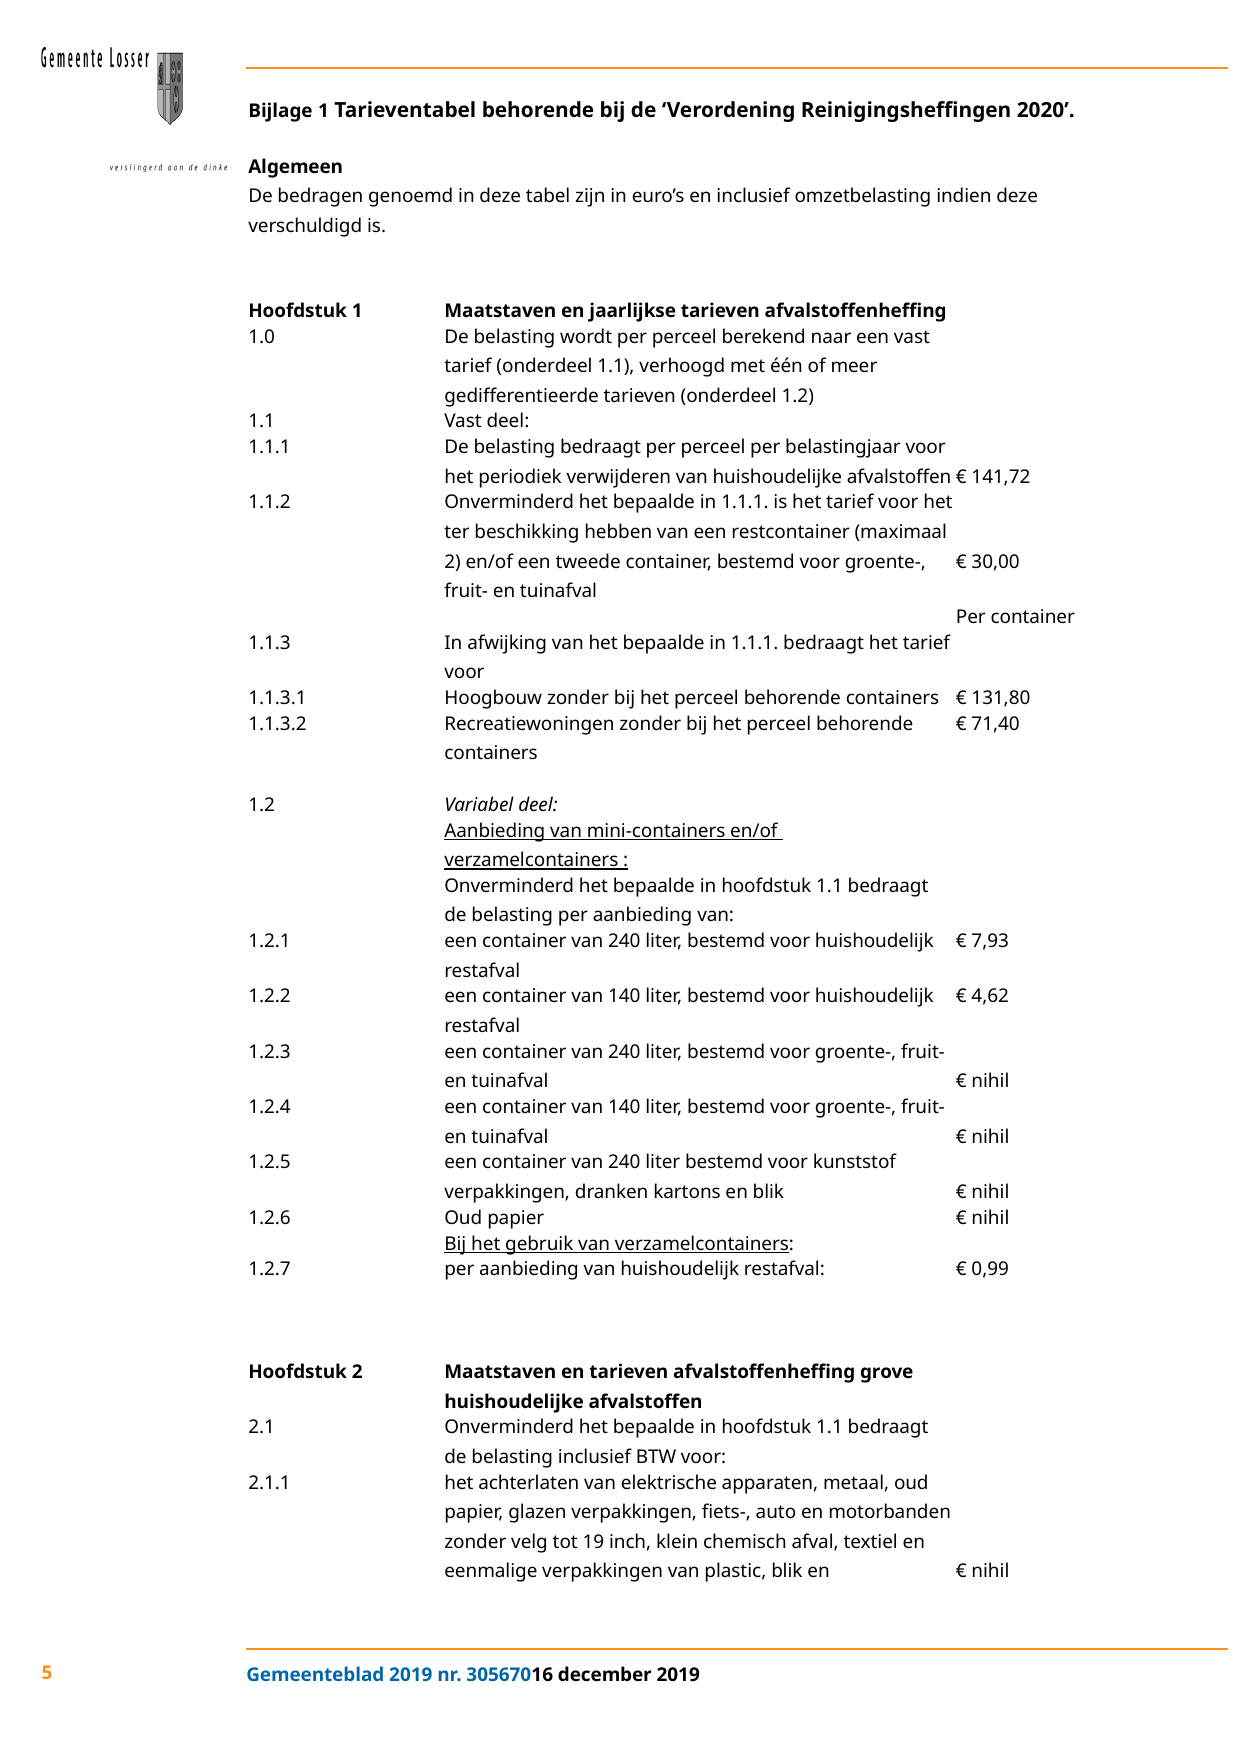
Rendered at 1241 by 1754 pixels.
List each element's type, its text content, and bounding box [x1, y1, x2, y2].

table_cell [956, 1230, 1152, 1255]
table_cell 1.2.2 [248, 983, 444, 1038]
table_cell Bij het gebruik van verzamelcontainers: [444, 1230, 956, 1255]
table_cell 1.1.3.2 [248, 710, 444, 765]
table_cell € 0,99 [956, 1255, 1152, 1281]
table_cell 1.2.4 [248, 1093, 444, 1149]
table_cell 1.0 [248, 323, 444, 408]
table_header [248, 271, 444, 297]
table_cell Aanbieding van mini-containers en/of verzamelcontainers : [444, 817, 956, 872]
table_cell [956, 1281, 1152, 1307]
table_cell Variabel deel: [444, 791, 956, 817]
table_cell Maatstaven en jaarlijkse tarieven afvalstoffenheffing [444, 297, 956, 323]
table_cell Oud papier [444, 1204, 956, 1230]
table_header [444, 271, 956, 297]
table_cell De belasting wordt per perceel berekend naar een vast tarief (onderdeel 1.1), verhoogd met één of meer gedifferentieerde tarieven (onderdeel 1.2) [444, 323, 956, 408]
table_cell 1.1.1 [248, 434, 444, 489]
table_cell [956, 1414, 1152, 1469]
table_cell [444, 1307, 956, 1333]
table_cell € nihil [956, 1093, 1152, 1149]
table_cell [956, 1358, 1152, 1414]
table_cell Recreatiewoningen zonder bij het perceel behorende containers [444, 710, 956, 765]
table_cell Hoofdstuk 1 [248, 297, 444, 323]
table_cell € 4,62 [956, 983, 1152, 1038]
table_cell [956, 629, 1152, 684]
table_cell [956, 1333, 1152, 1358]
table_cell 1.2.7 [248, 1255, 444, 1281]
table_cell 1.1 [248, 408, 444, 433]
table_cell [444, 603, 956, 629]
text Algemeen [248, 153, 1152, 179]
table_cell een container van 240 liter, bestemd voor huishoudelijk restafval [444, 928, 956, 983]
table_cell € nihil [956, 1204, 1152, 1230]
table_cell € 7,93 [956, 928, 1152, 983]
table_cell [248, 1333, 444, 1358]
table_cell 1.1.2 [248, 489, 444, 603]
table_cell 1.2.3 [248, 1038, 444, 1093]
table_cell [956, 765, 1152, 791]
table_cell € 30,00 [956, 489, 1152, 603]
table_cell een container van 240 liter bestemd voor kunststof verpakkingen, dranken kartons en blik [444, 1149, 956, 1204]
table_cell € 141,72 [956, 434, 1152, 489]
table_cell Hoofdstuk 2 [248, 1358, 444, 1414]
table_cell [956, 323, 1152, 408]
table_cell [956, 1307, 1152, 1333]
table_header [956, 271, 1152, 297]
picture [41, 47, 231, 172]
table_cell een container van 140 liter, bestemd voor groente-, fruit- en tuinafval [444, 1093, 956, 1149]
table_cell [248, 817, 444, 872]
table_cell Onverminderd het bepaalde in hoofdstuk 1.1 bedraagt de belasting per aanbieding van: [444, 872, 956, 927]
table_cell [956, 791, 1152, 817]
table_cell De belasting bedraagt per perceel per belastingjaar voor het periodiek verwijderen van huishoudelijke afvalstoffen [444, 434, 956, 489]
table_cell [956, 817, 1152, 872]
text De bedragen genoemd in deze tabel zijn in euro’s en inclusief omzetbelasting indien deze verschuldigd is. [248, 182, 1152, 238]
table_cell € nihil [956, 1149, 1152, 1204]
table_cell [248, 765, 444, 791]
table_cell [248, 872, 444, 927]
table_cell Vast deel: [444, 408, 956, 433]
table_cell In afwijking van het bepaalde in 1.1.1. bedraagt het tarief voor [444, 629, 956, 684]
table_cell per aanbieding van huishoudelijk restafval: [444, 1255, 956, 1281]
table_cell 1.2.5 [248, 1149, 444, 1204]
table_cell [956, 297, 1152, 323]
table_cell € nihil [956, 1038, 1152, 1093]
table_cell een container van 140 liter, bestemd voor huishoudelijk restafval [444, 983, 956, 1038]
table_cell 2.1.1 [248, 1469, 444, 1583]
table_cell Per container [956, 603, 1152, 629]
table_cell een container van 240 liter, bestemd voor groente-, fruit- en tuinafval [444, 1038, 956, 1093]
table_cell € 71,40 [956, 710, 1152, 765]
table_cell Maatstaven en tarieven afvalstoffenheffing grove huishoudelijke afvalstoffen [444, 1358, 956, 1414]
table_cell 1.2.1 [248, 928, 444, 983]
table_cell [444, 1281, 956, 1307]
table_cell [248, 603, 444, 629]
text Bijlage 1 Tarieventabel behorende bij de ‘Verordening Reinigingsheffingen 2020’. [248, 95, 1152, 123]
table_cell € nihil [956, 1469, 1152, 1583]
table_cell € 131,80 [956, 684, 1152, 710]
table_cell Hoogbouw zonder bij het perceel behorende containers [444, 684, 956, 710]
table_cell Onverminderd het bepaalde in hoofdstuk 1.1 bedraagt de belasting inclusief BTW voor: [444, 1414, 956, 1469]
table_cell [956, 872, 1152, 927]
table_cell het achterlaten van elektrische apparaten, metaal, oud papier, glazen verpakkingen, fiets-, auto en motorbanden zonder velg tot 19 inch, klein chemisch afval, textiel en eenmalige verpakkingen van plastic, blik en [444, 1469, 956, 1583]
table_cell 1.1.3.1 [248, 684, 444, 710]
table_cell [956, 408, 1152, 433]
table_cell 1.1.3 [248, 629, 444, 684]
table_cell 1.2 [248, 791, 444, 817]
table_cell [444, 765, 956, 791]
table_cell [248, 1307, 444, 1333]
table_cell [248, 1281, 444, 1307]
table_cell [444, 1333, 956, 1358]
table_cell Onverminderd het bepaalde in 1.1.1. is het tarief voor het ter beschikking hebben van een restcontainer (maximaal 2) en/of een tweede container, bestemd voor groente-, fruit- en tuinafval [444, 489, 956, 603]
table_cell [248, 1230, 444, 1255]
table_cell 2.1 [248, 1414, 444, 1469]
table_cell 1.2.6 [248, 1204, 444, 1230]
